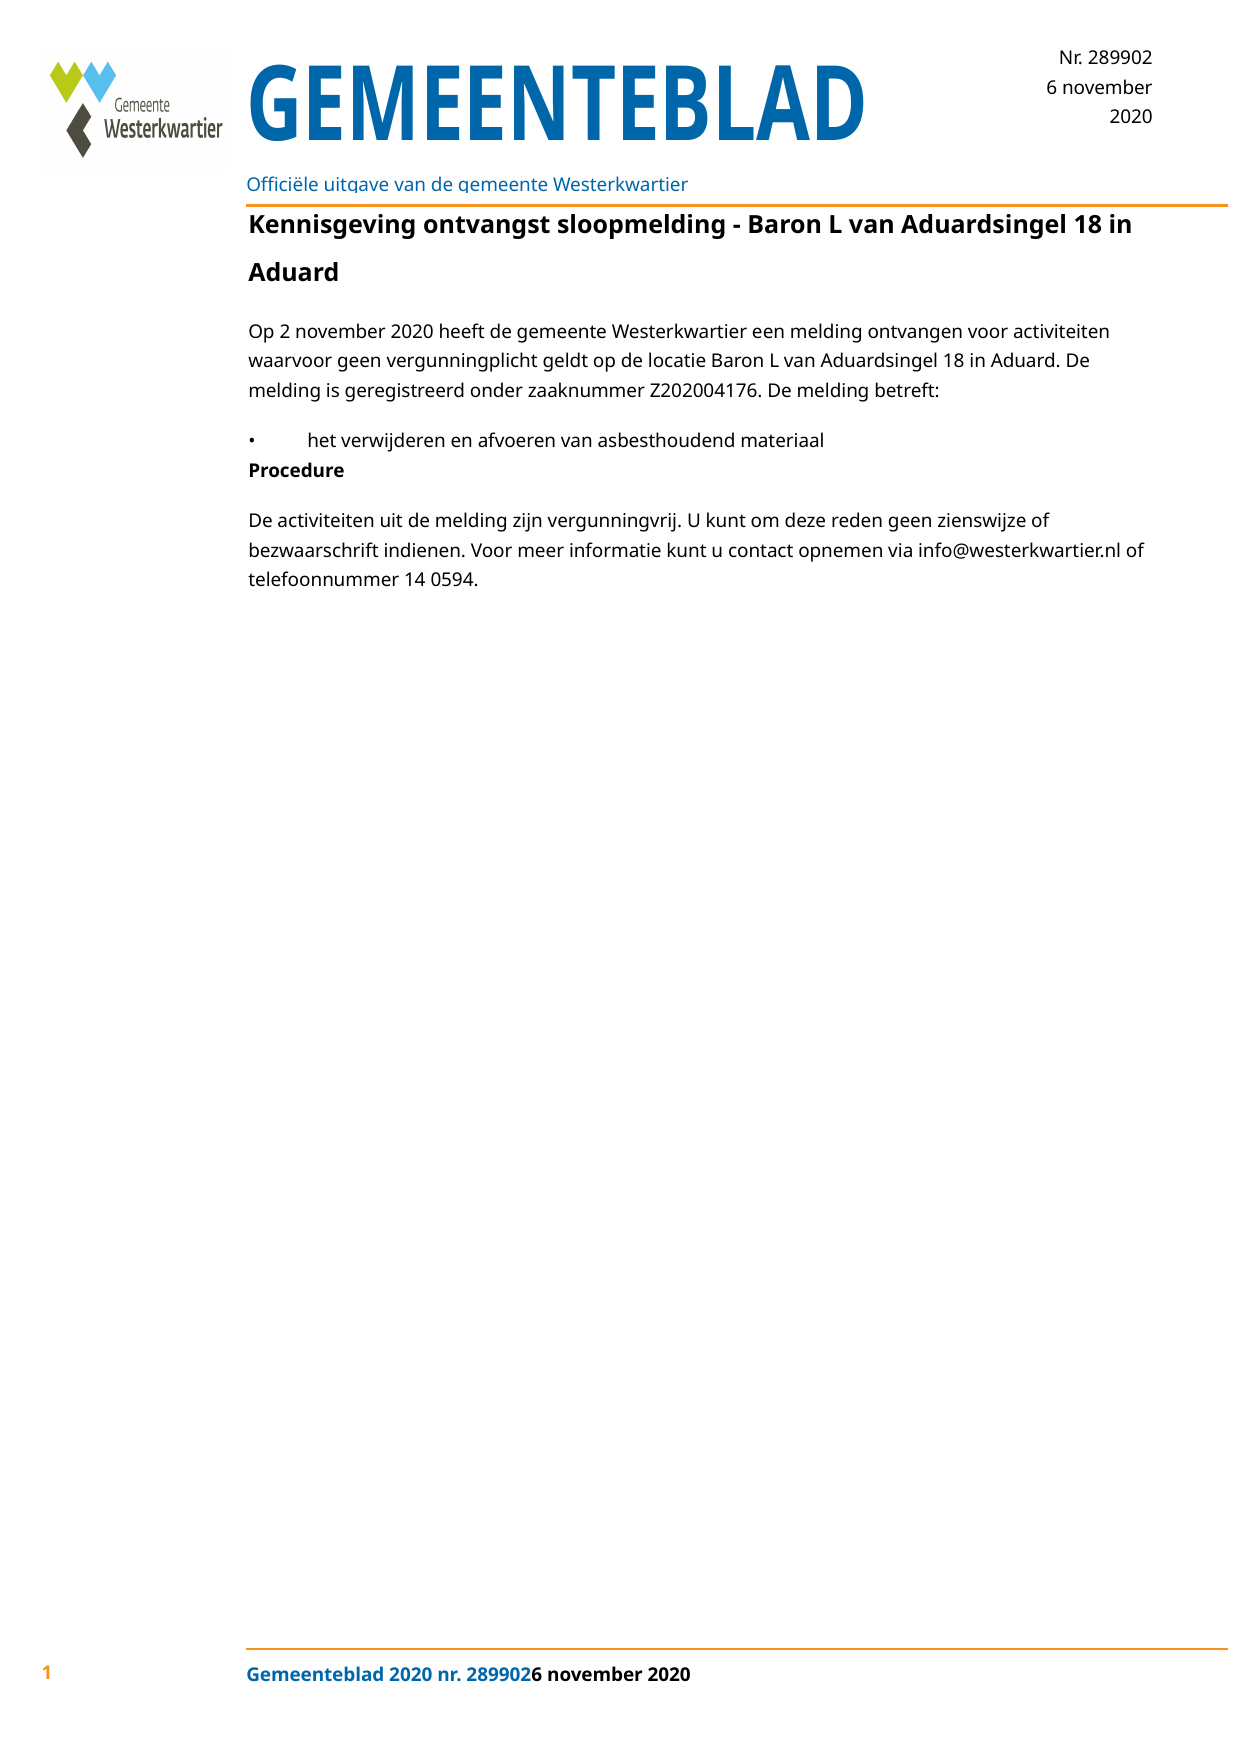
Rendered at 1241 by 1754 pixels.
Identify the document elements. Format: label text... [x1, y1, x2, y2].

text Procedure [248, 457, 1152, 483]
list het verwijderen en afvoeren van asbesthoudend materiaal [248, 427, 1152, 453]
picture [41, 47, 231, 172]
text Op 2 november 2020 heeft de gemeente Westerkwartier een melding ontvangen voor activiteiten waarvoor geen vergunningplicht geldt op de locatie Baron L van Aduardsingel 18 in Aduard. De melding is geregistreerd onder zaaknummer Z202004176. De melding betreft: [248, 318, 1152, 403]
text Kennisgeving ontvangst sloopmelding - Baron L van Aduardsingel 18 in Aduard [248, 207, 1152, 288]
text De activiteiten uit de melding zijn vergunningvrij. U kunt om deze reden geen zienswijze of bezwaarschrift indienen. Voor meer informatie kunt u contact opnemen via info@westerkwartier.nl of telefoonnummer 14 0594. [248, 507, 1152, 592]
